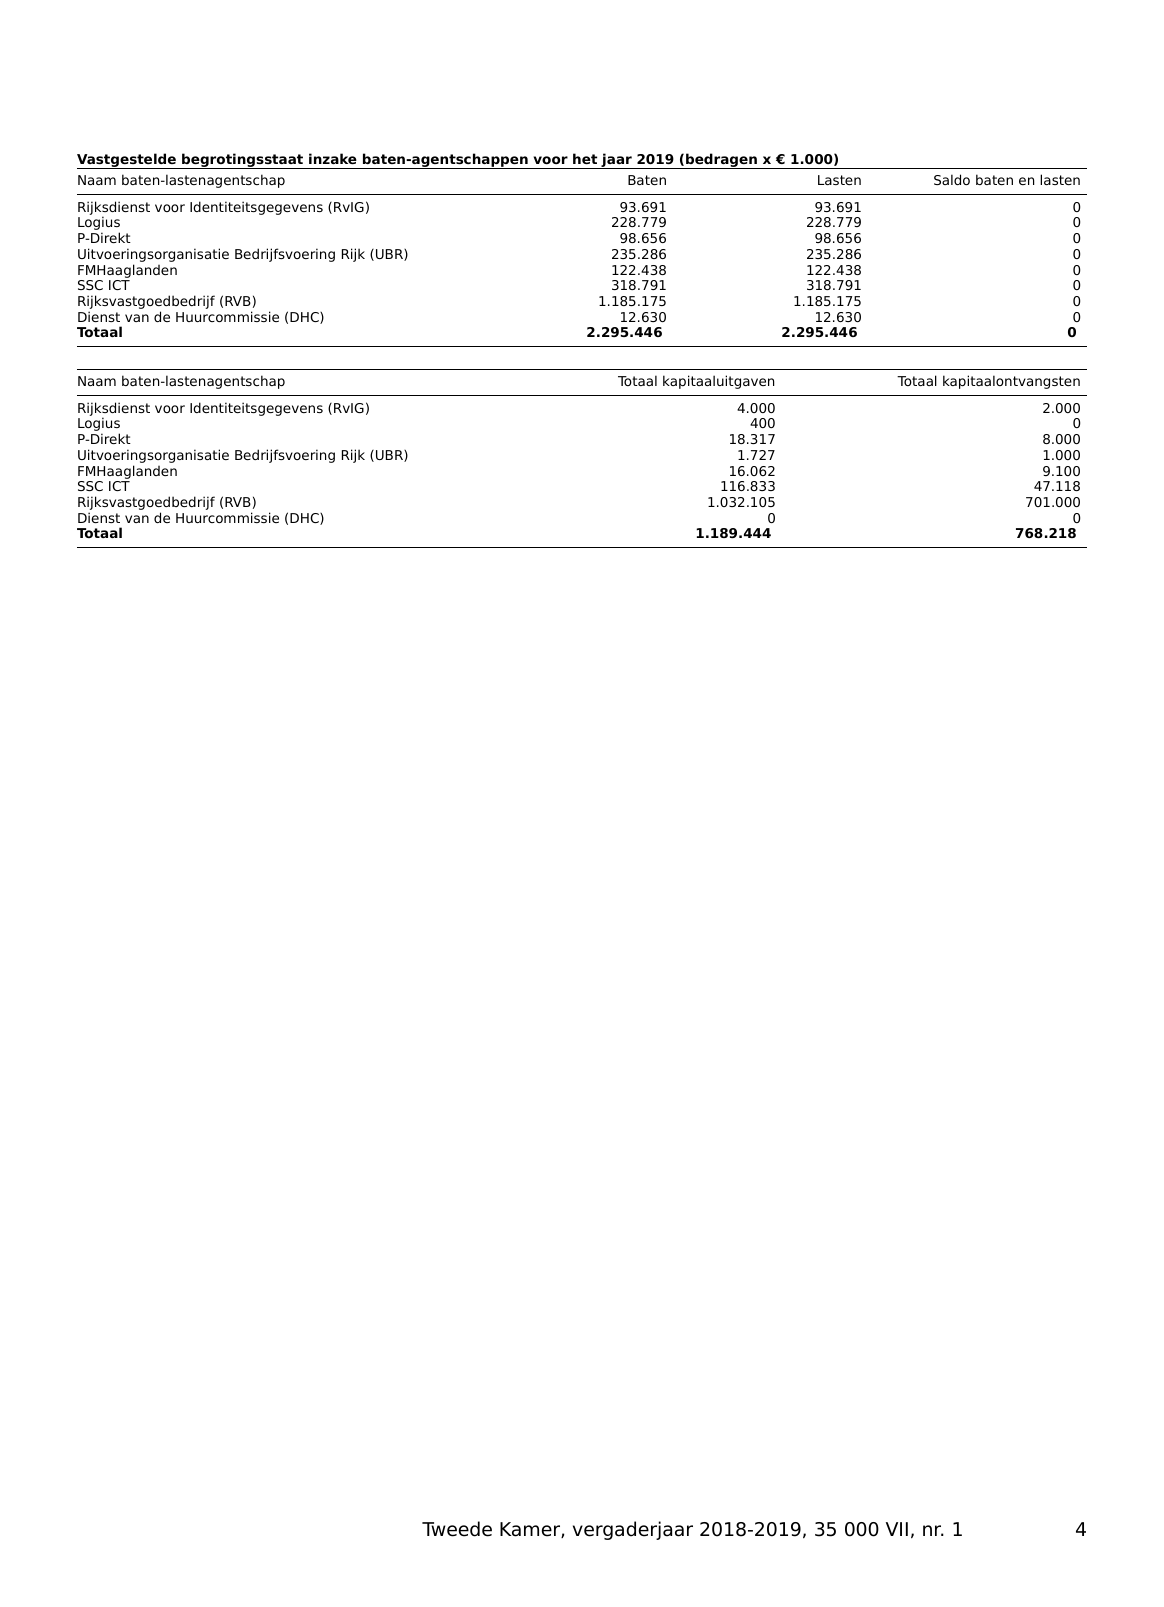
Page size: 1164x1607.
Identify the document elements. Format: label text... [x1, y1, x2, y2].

table_cell Saldo baten en lasten [868, 169, 1087, 194]
table_cell 8.000 [781, 432, 1087, 448]
table_cell Lasten [673, 169, 867, 194]
table_cell 1.185.175 [475, 294, 673, 309]
table_cell 4.000 [476, 396, 781, 416]
table_cell 0 [868, 215, 1087, 231]
table_cell Dienst van de Huurcommissie (DHC) [77, 511, 476, 526]
table_cell 0 [868, 262, 1087, 278]
table_cell 93.691 [475, 195, 673, 215]
table_cell 1.032.105 [476, 495, 781, 511]
table_cell Uitvoeringsorganisatie Bedrijfsvoering Rijk (UBR) [77, 247, 475, 262]
table_cell Totaal [77, 526, 476, 547]
table_cell Rijksdienst voor Identiteitsgegevens (RvIG) [77, 195, 475, 215]
table_cell 768.218 [781, 526, 1087, 547]
table_cell Rijksvastgoedbedrijf (RVB) [77, 294, 475, 309]
table_header Naam baten-lastenagentschap [77, 370, 476, 395]
table_header Totaal kapitaalontvangsten [781, 370, 1087, 395]
table_cell 701.000 [781, 495, 1087, 511]
table_cell 318.791 [673, 278, 867, 294]
table_cell 2.295.446 [475, 325, 673, 346]
table_cell 18.317 [476, 432, 781, 448]
table_cell 235.286 [475, 247, 673, 262]
table_cell 318.791 [475, 278, 673, 294]
table_cell 0 [476, 511, 781, 526]
table_header Totaal kapitaaluitgaven [476, 370, 781, 395]
table_cell 1.185.175 [673, 294, 867, 309]
table_cell Totaal [77, 325, 475, 346]
table_cell 1.727 [476, 448, 781, 463]
table_cell Uitvoeringsorganisatie Bedrijfsvoering Rijk (UBR) [77, 448, 476, 463]
table_cell Logius [77, 215, 475, 231]
table_cell 16.062 [476, 463, 781, 479]
table_cell 0 [868, 325, 1087, 346]
table_cell 0 [868, 247, 1087, 262]
table_cell 228.779 [673, 215, 867, 231]
table_cell Logius [77, 416, 476, 432]
table_cell 2.295.446 [673, 325, 867, 346]
table_cell 93.691 [673, 195, 867, 215]
table_cell 0 [868, 278, 1087, 294]
table_cell Naam baten-lastenagentschap [77, 169, 475, 194]
table_cell P-Direkt [77, 432, 476, 448]
table_cell 0 [868, 195, 1087, 215]
table_cell FMHaaglanden [77, 262, 475, 278]
table_cell 122.438 [673, 262, 867, 278]
table_cell 1.189.444 [476, 526, 781, 547]
table_cell 47.118 [781, 479, 1087, 495]
table_cell P-Direkt [77, 231, 475, 247]
table_cell Rijksdienst voor Identiteitsgegevens (RvIG) [77, 396, 476, 416]
table_cell Rijksvastgoedbedrijf (RVB) [77, 495, 476, 511]
table_cell 0 [868, 310, 1087, 325]
table_cell 0 [868, 231, 1087, 247]
table_cell Baten [475, 169, 673, 194]
table_cell 235.286 [673, 247, 867, 262]
table_cell 0 [868, 294, 1087, 309]
table_cell 98.656 [475, 231, 673, 247]
table_cell 0 [781, 511, 1087, 526]
table_cell 1.000 [781, 448, 1087, 463]
table_header Vastgestelde begrotingsstaat inzake baten-agentschappen voor het jaar 2019 (bedragen x € 1.000) [77, 152, 1087, 167]
table_cell FMHaaglanden [77, 463, 476, 479]
table_cell 116.833 [476, 479, 781, 495]
table_cell SSC ICT [77, 479, 476, 495]
table_cell 0 [781, 416, 1087, 432]
table_cell 12.630 [673, 310, 867, 325]
table_cell 400 [476, 416, 781, 432]
table_cell Dienst van de Huurcommissie (DHC) [77, 310, 475, 325]
table_cell 12.630 [475, 310, 673, 325]
table_cell 98.656 [673, 231, 867, 247]
table_cell 228.779 [475, 215, 673, 231]
table_cell 2.000 [781, 396, 1087, 416]
table_cell 122.438 [475, 262, 673, 278]
table_cell 9.100 [781, 463, 1087, 479]
table_cell SSC ICT [77, 278, 475, 294]
